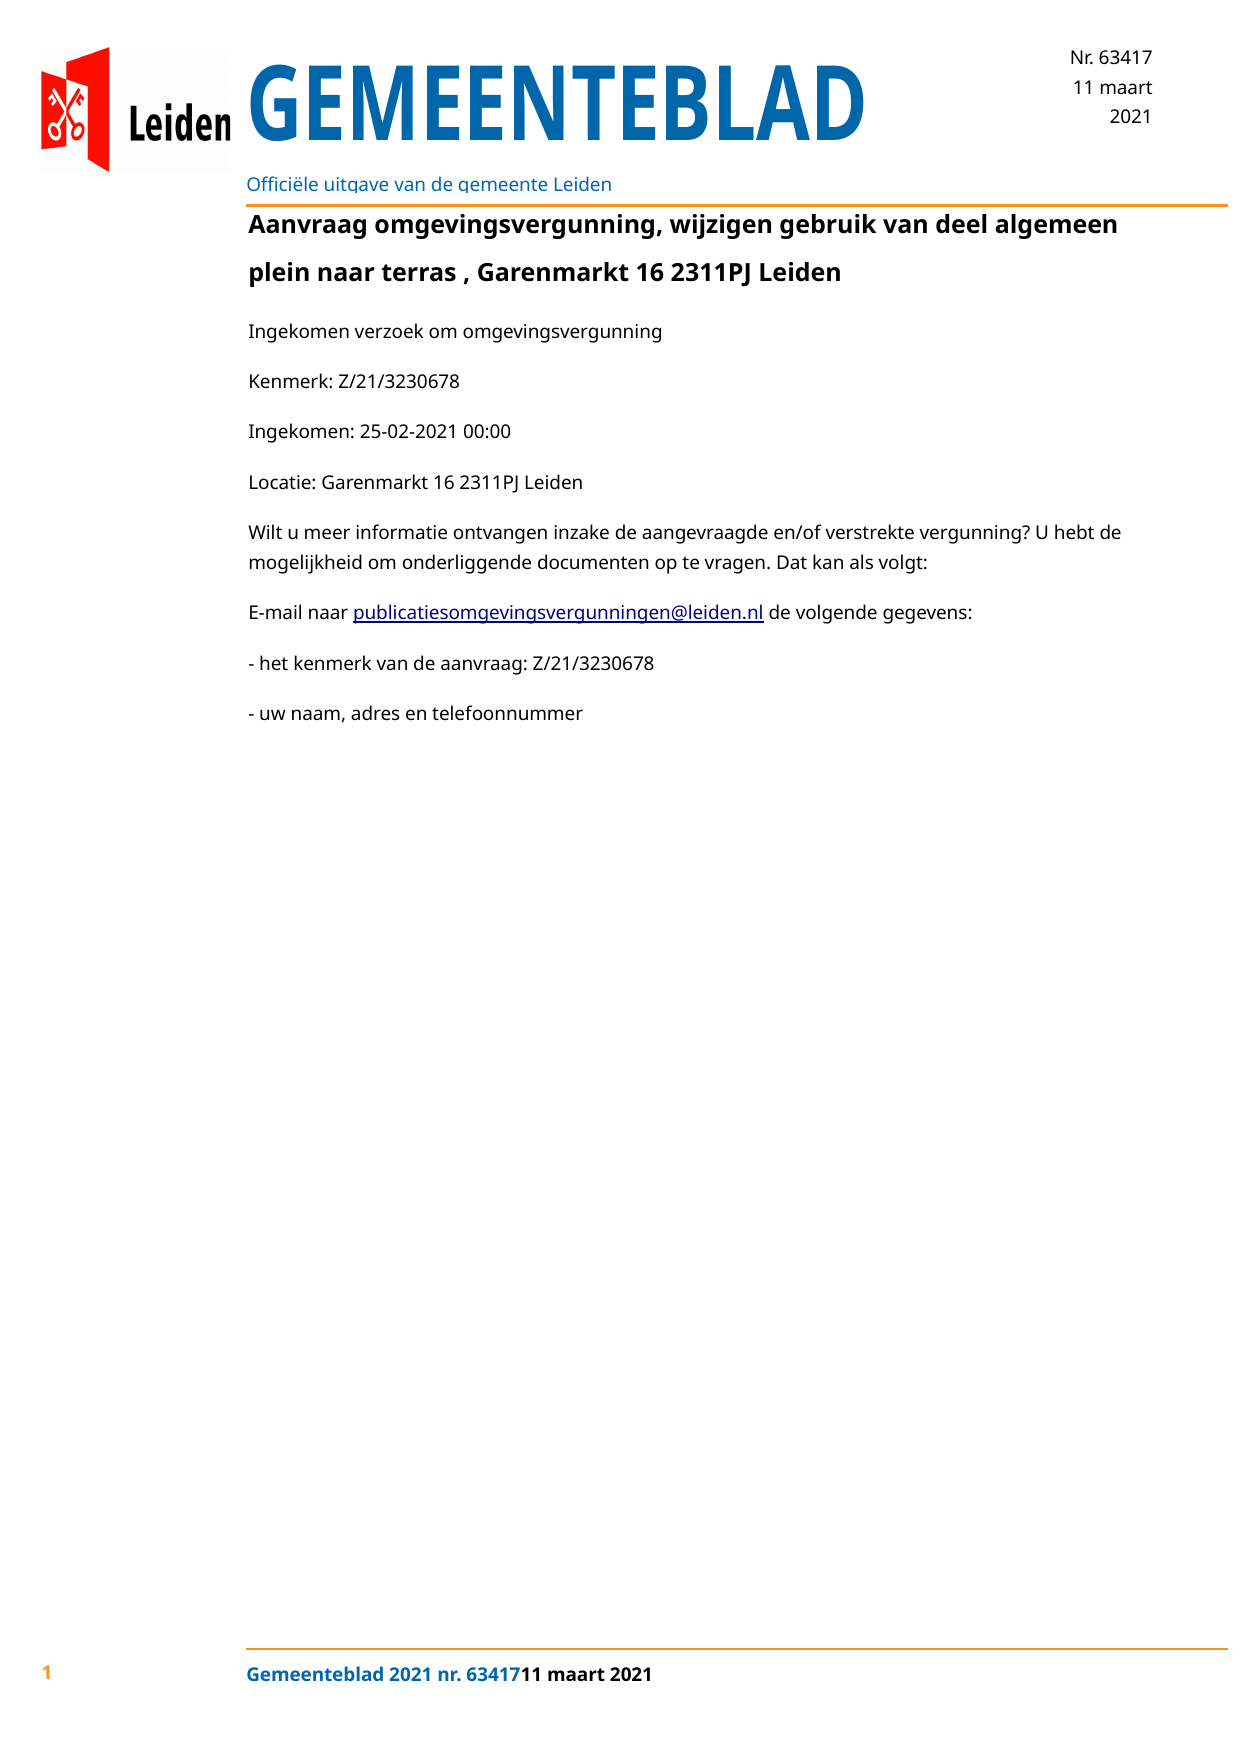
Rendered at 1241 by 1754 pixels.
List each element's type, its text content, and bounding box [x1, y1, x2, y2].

text E-mail naar publicatiesomgevingsvergunningen@leiden.nl de volgende gegevens: [248, 599, 1152, 625]
text - uw naam, adres en telefoonnummer [248, 700, 1152, 726]
text Ingekomen verzoek om omgevingsvergunning [248, 318, 1152, 344]
text Aanvraag omgevingsvergunning, wijzigen gebruik van deel algemeen plein naar terras , Garenmarkt 16 2311PJ Leiden [248, 207, 1152, 288]
text Ingekomen: 25-02-2021 00:00 [248, 419, 1152, 444]
text Kenmerk: Z/21/3230678 [248, 368, 1152, 394]
text Locatie: Garenmarkt 16 2311PJ Leiden [248, 469, 1152, 495]
picture [41, 47, 231, 172]
text - het kenmerk van de aanvraag: Z/21/3230678 [248, 650, 1152, 676]
text Wilt u meer informatie ontvangen inzake de aangevraagde en/of verstrekte vergunning? U hebt de mogelijkheid om onderliggende documenten op te vragen. Dat kan als volgt: [248, 519, 1152, 575]
